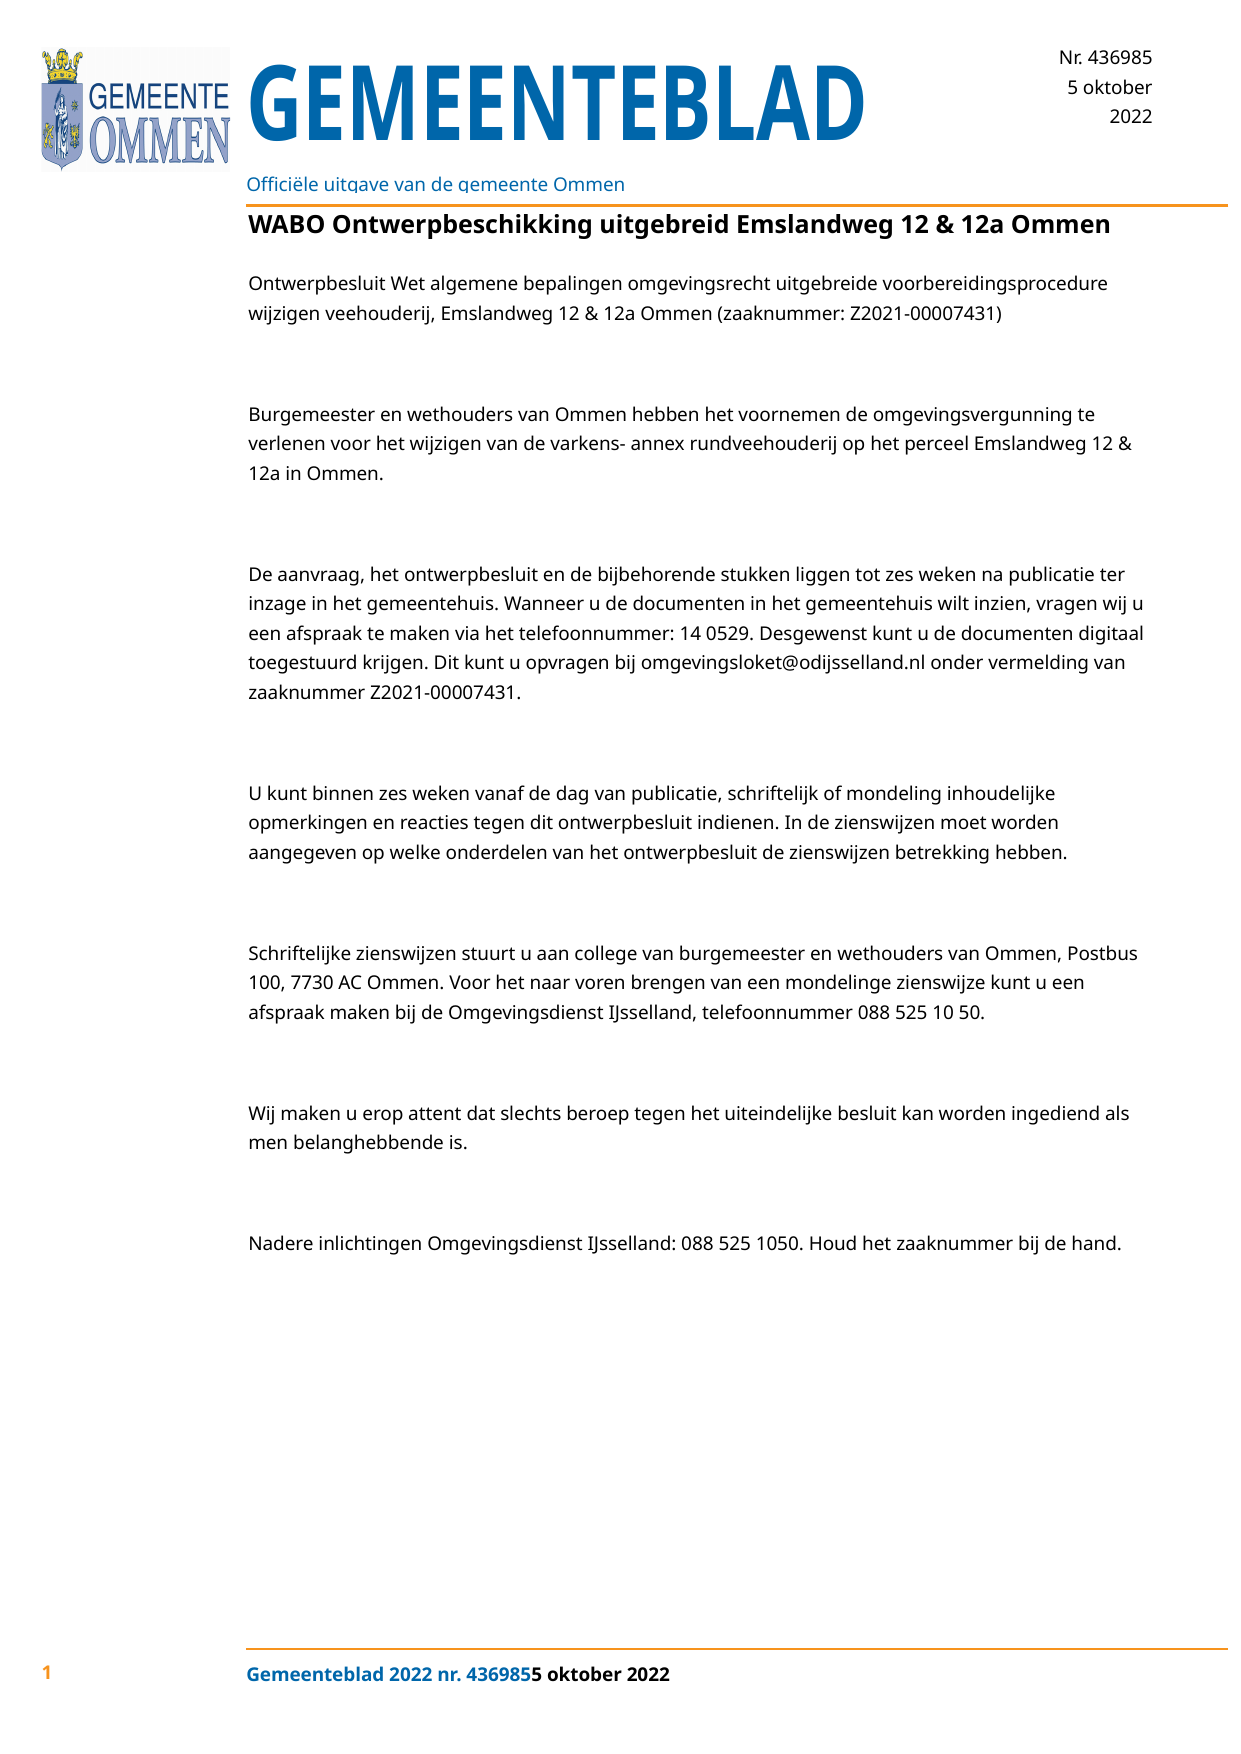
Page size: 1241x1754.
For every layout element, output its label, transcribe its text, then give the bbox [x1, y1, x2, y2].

text U kunt binnen zes weken vanaf de dag van publicatie, schriftelijk of mondeling inhoudelijke opmerkingen en reacties tegen dit ontwerpbesluit indienen. In de zienswijzen moet worden aangegeven op welke onderdelen van het ontwerpbesluit de zienswijzen betrekking hebben. [248, 780, 1152, 865]
text WABO Ontwerpbeschikking uitgebreid Emslandweg 12 & 12a Ommen [248, 207, 1152, 241]
text De aanvraag, het ontwerpbesluit en de bijbehorende stukken liggen tot zes weken na publicatie ter inzage in het gemeentehuis. Wanneer u de documenten in het gemeentehuis wilt inzien, vragen wij u een afspraak te maken via het telefoonnummer: 14 0529. Desgewenst kunt u de documenten digitaal toegestuurd krijgen. Dit kunt u opvragen bij omgevingsloket@odijsselland.nl onder vermelding van zaaknummer Z2021-00007431. [248, 561, 1152, 705]
text Ontwerpbesluit Wet algemene bepalingen omgevingsrecht uitgebreide voorbereidingsprocedure wijzigen veehouderij, Emslandweg 12 & 12a Ommen (zaaknummer: Z2021-00007431) [248, 270, 1152, 326]
text Wij maken u erop attent dat slechts beroep tegen het uiteindelijke besluit kan worden ingediend als men belanghebbende is. [248, 1100, 1152, 1155]
text Schriftelijke zienswijzen stuurt u aan college van burgemeester en wethouders van Ommen, Postbus 100, 7730 AC Ommen. Voor het naar voren brengen van een mondelinge zienswijze kunt u een afspraak maken bij de Omgevingsdienst IJsselland, telefoonnummer 088 525 10 50. [248, 940, 1152, 1025]
text Burgemeester en wethouders van Ommen hebben het voornemen de omgevingsvergunning te verlenen voor het wijzigen van de varkens- annex rundveehouderij op het perceel Emslandweg 12 & 12a in Ommen. [248, 401, 1152, 486]
text Nadere inlichtingen Omgevingsdienst IJsselland: 088 525 1050. Houd het zaaknummer bij de hand. [248, 1230, 1152, 1256]
picture [41, 47, 231, 172]
